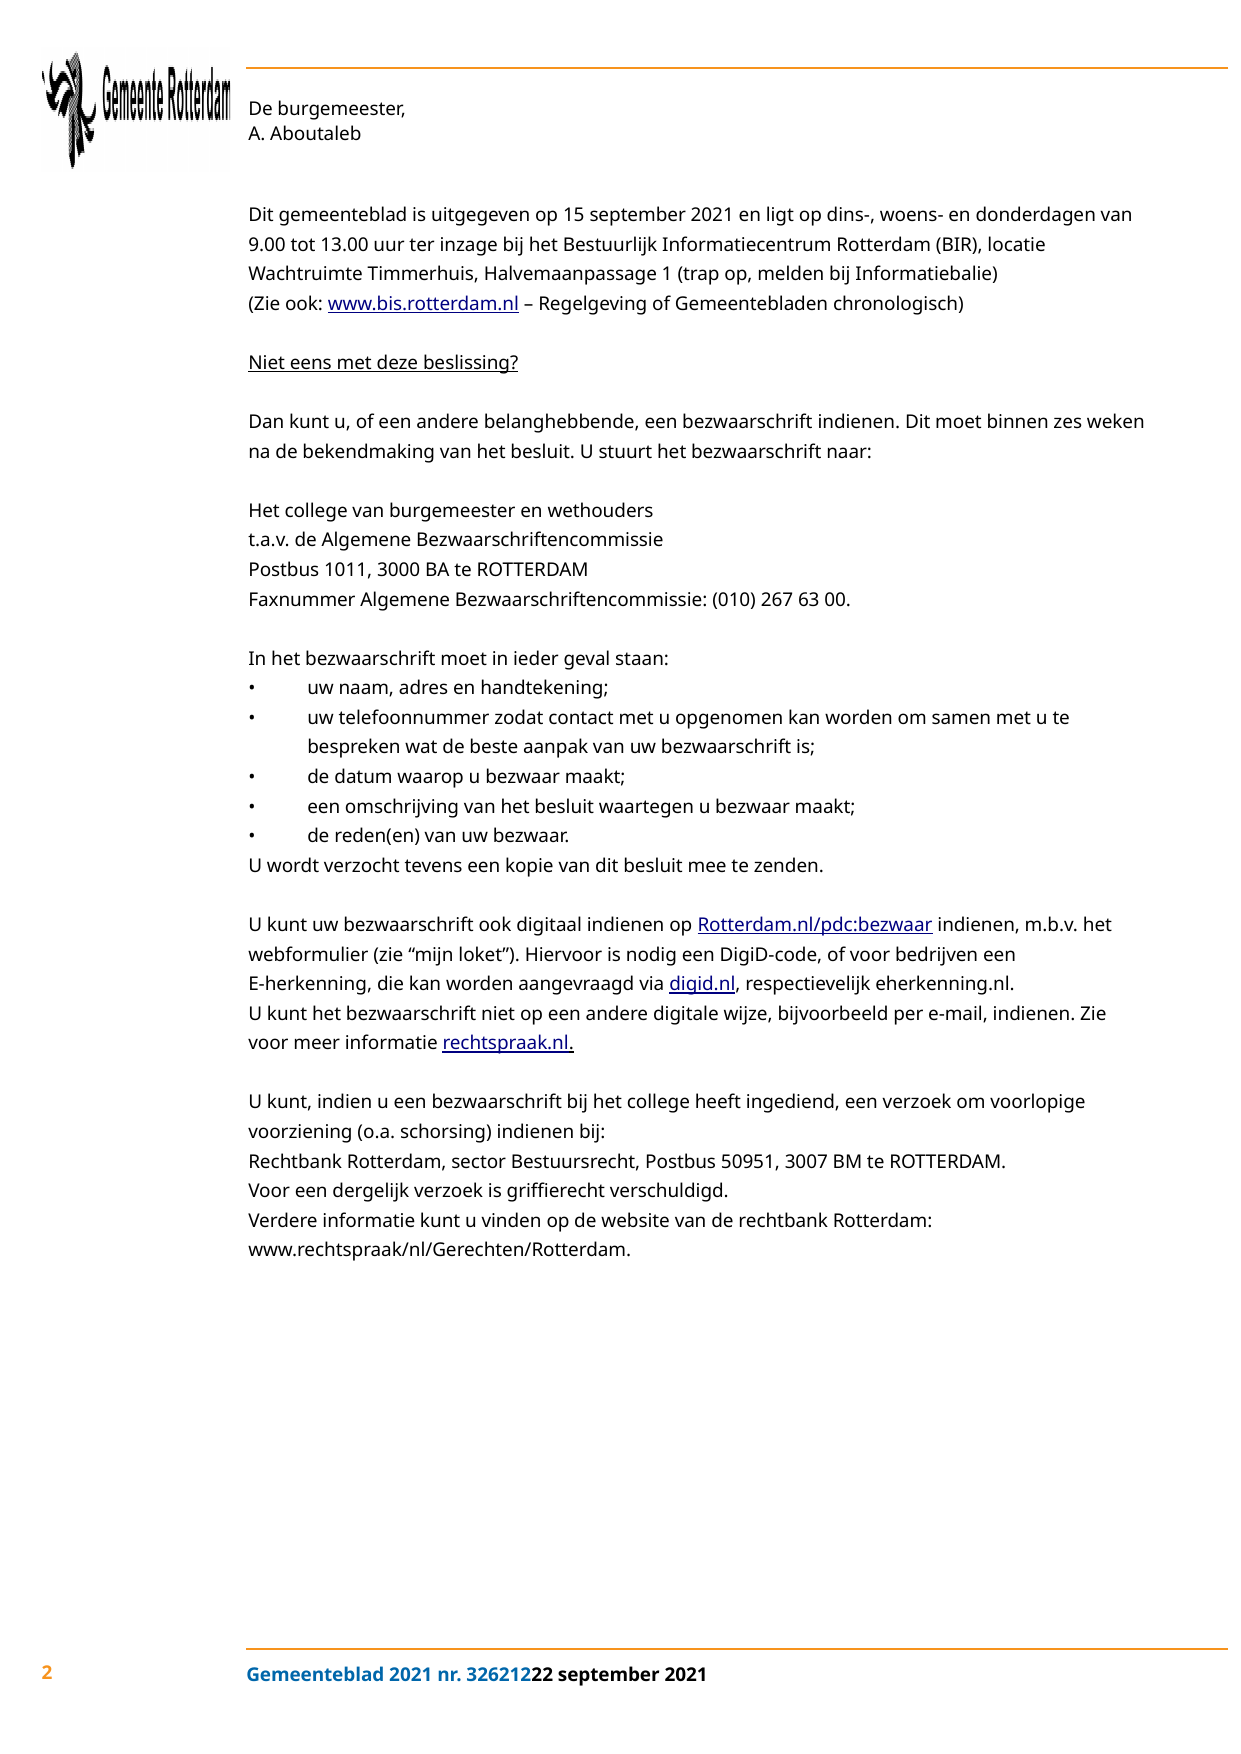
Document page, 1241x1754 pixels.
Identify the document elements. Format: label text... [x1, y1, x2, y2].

text In het bezwaarschrift moet in ieder geval staan: [248, 645, 1152, 671]
text Dan kunt u, of een andere belanghebbende, een bezwaarschrift indienen. Dit moet binnen zes weken na de bekendmaking van het besluit. U stuurt het bezwaarschrift naar: [248, 408, 1152, 463]
list uw naam, adres en handtekening; [248, 674, 1152, 700]
text Niet eens met deze beslissing? [248, 349, 1152, 375]
text A. Aboutaleb [248, 121, 1152, 146]
text Het college van burgemeester en wethouders [248, 497, 1152, 523]
text Dit gemeenteblad is uitgegeven op 15 september 2021 en ligt op dins-, woens- en donderdagen van 9.00 tot 13.00 uur ter inzage bij het Bestuurlijk Informatiecentrum Rotterdam (BIR), locatie Wachtruimte Timmerhuis, Halvemaanpassage 1 (trap op, melden bij Informatiebalie) [248, 201, 1152, 286]
list de datum waarop u bezwaar maakt; [248, 763, 1152, 789]
text Verdere informatie kunt u vinden op de website van de rechtbank Rotterdam: www.rechtspraak/nl/Gerechten/Rotterdam. [248, 1207, 1152, 1262]
text U kunt het bezwaarschrift niet op een andere digitale wijze, bijvoorbeeld per e-mail, indienen. Zie voor meer informatie rechtspraak.nl. [248, 1000, 1152, 1055]
text U wordt verzocht tevens een kopie van dit besluit mee te zenden. [248, 852, 1152, 878]
picture [41, 47, 231, 172]
text E-herkenning, die kan worden aangevraagd via digid.nl, respectievelijk eherkenning.nl. [248, 970, 1152, 996]
list uw telefoonnummer zodat contact met u opgenomen kan worden om samen met u te bespreken wat de beste aanpak van uw bezwaarschrift is; [248, 704, 1152, 759]
text Postbus 1011, 3000 BA te ROTTERDAM [248, 556, 1152, 582]
list de reden(en) van uw bezwaar. [248, 822, 1152, 848]
text U kunt, indien u een bezwaarschrift bij het college heeft ingediend, een verzoek om voorlopige voorziening (o.a. schorsing) indienen bij: [248, 1089, 1152, 1144]
text De burgemeester, [248, 95, 1152, 121]
text Voor een dergelijk verzoek is griffierecht verschuldigd. [248, 1177, 1152, 1203]
list een omschrijving van het besluit waartegen u bezwaar maakt; [248, 793, 1152, 818]
text Faxnummer Algemene Bezwaarschriftencommissie: (010) 267 63 00. [248, 586, 1152, 611]
text U kunt uw bezwaarschrift ook digitaal indienen op Rotterdam.nl/pdc:bezwaar indienen, m.b.v. het webformulier (zie “mijn loket”). Hiervoor is nodig een DigiD-code, of voor bedrijven een [248, 911, 1152, 966]
text (Zie ook: www.bis.rotterdam.nl – Regelgeving of Gemeentebladen chronologisch) [248, 290, 1152, 316]
text Rechtbank Rotterdam, sector Bestuursrecht, Postbus 50951, 3007 BM te ROTTERDAM. [248, 1148, 1152, 1173]
text t.a.v. de Algemene Bezwaarschriftencommissie [248, 527, 1152, 552]
